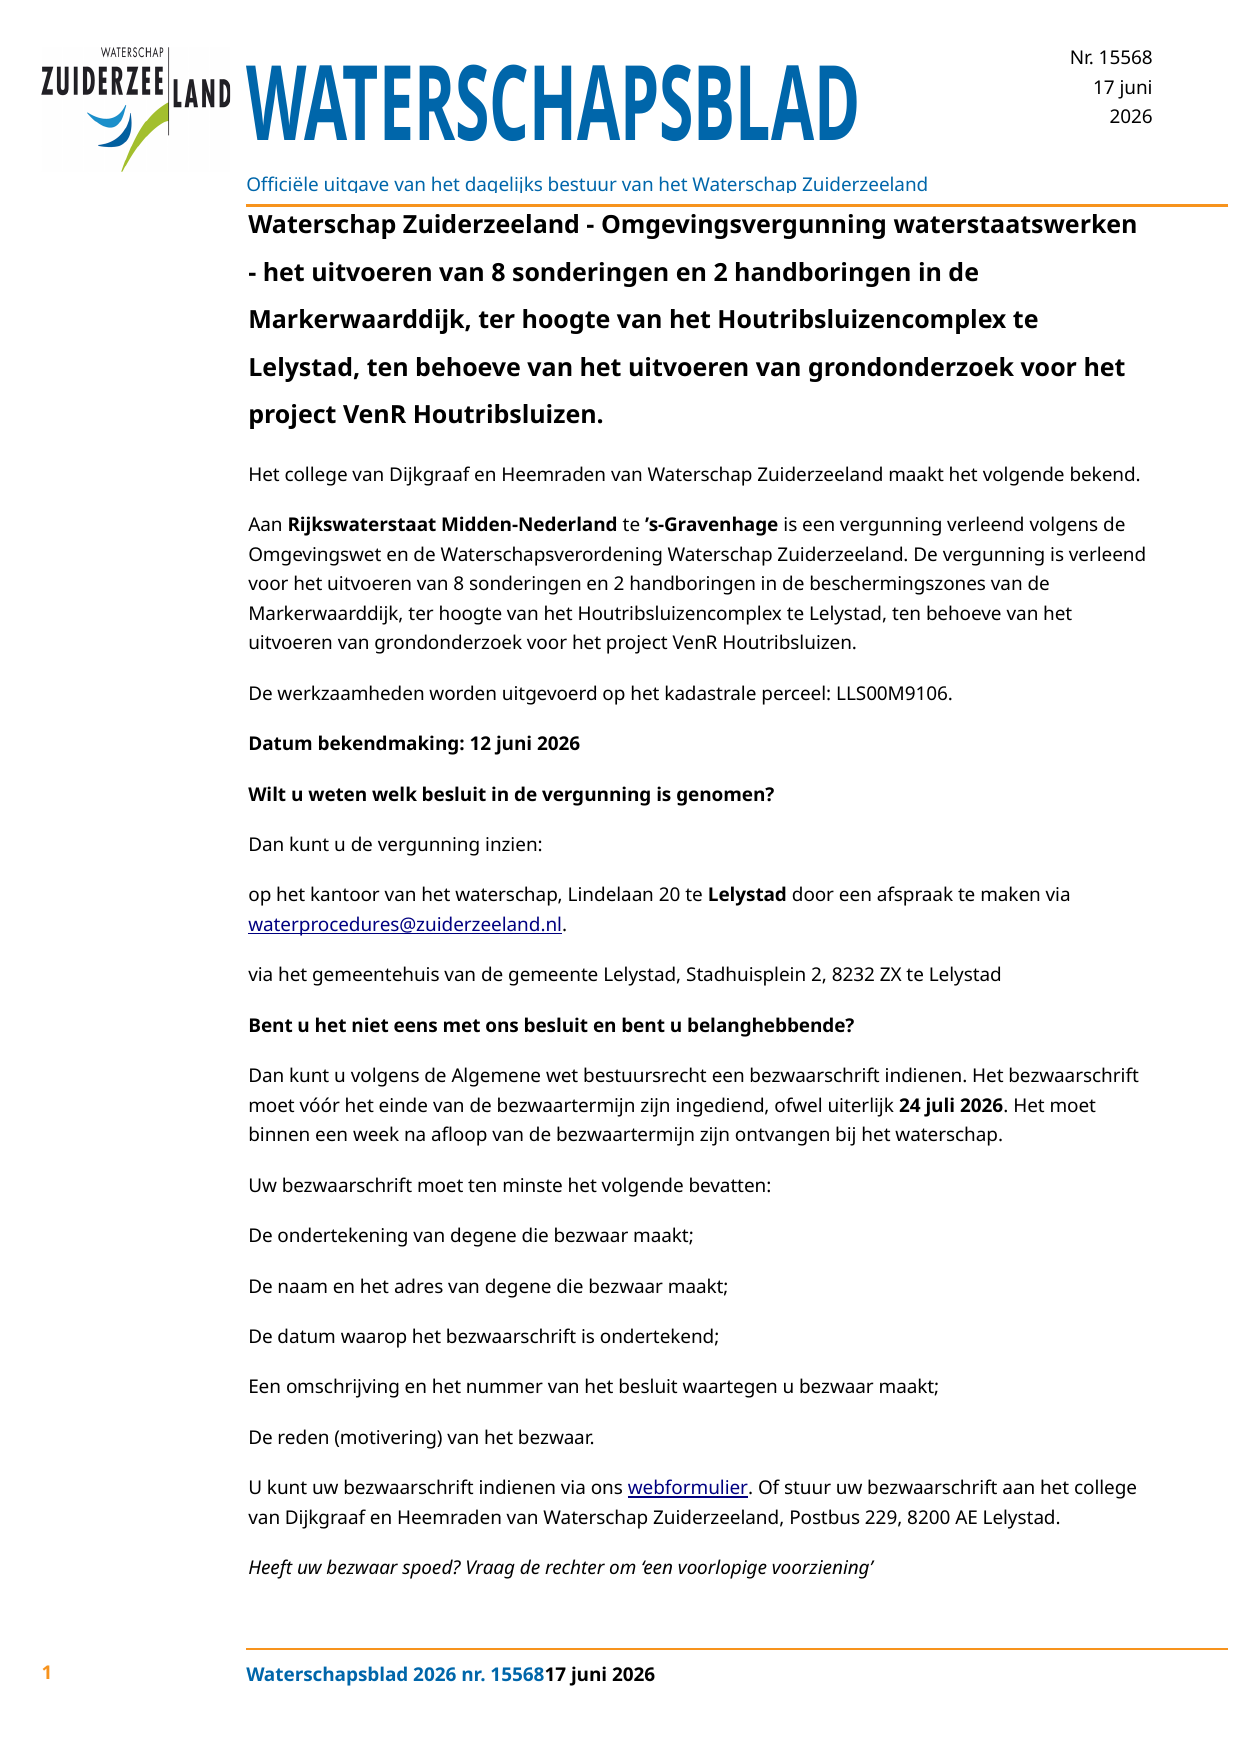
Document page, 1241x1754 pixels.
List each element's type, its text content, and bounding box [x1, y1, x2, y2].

text Datum bekendmaking: 12 juni 2026 [248, 730, 1152, 756]
text op het kantoor van het waterschap, Lindelaan 20 te Lelystad door een afspraak te maken via waterprocedures@zuiderzeeland.nl. [248, 882, 1152, 937]
text Dan kunt u de vergunning inzien: [248, 831, 1152, 857]
picture [41, 47, 231, 172]
text Wilt u weten welk besluit in de vergunning is genomen? [248, 781, 1152, 806]
text Bent u het niet eens met ons besluit en bent u belanghebbende? [248, 1012, 1152, 1038]
text De werkzaamheden worden uitgevoerd op het kadastrale perceel: LLS00M9106. [248, 680, 1152, 706]
text De ondertekening van degene die bezwaar maakt; [248, 1222, 1152, 1248]
text Waterschap Zuiderzeeland - Omgevingsvergunning waterstaatswerken - het uitvoeren van 8 sonderingen en 2 handboringen in de Markerwaarddijk, ter hoogte van het Houtribsluizencomplex te Lelystad, ten behoeve van het uitvoeren van grondonderzoek voor het project VenR Houtribsluizen. [248, 207, 1152, 431]
text Dan kunt u volgens de Algemene wet bestuursrecht een bezwaarschrift indienen. Het bezwaarschrift moet vóór het einde van de bezwaartermijn zijn ingediend, ofwel uiterlijk 24 juli 2026. Het moet binnen een week na afloop van de bezwaartermijn zijn ontvangen bij het waterschap. [248, 1062, 1152, 1147]
text Uw bezwaarschrift moet ten minste het volgende bevatten: [248, 1172, 1152, 1198]
text U kunt uw bezwaarschrift indienen via ons webformulier. Of stuur uw bezwaarschrift aan het college van Dijkgraaf en Heemraden van Waterschap Zuiderzeeland, Postbus 229, 8200 AE Lelystad. [248, 1474, 1152, 1530]
text De reden (motivering) van het bezwaar. [248, 1424, 1152, 1450]
text Een omschrijving en het nummer van het besluit waartegen u bezwaar maakt; [248, 1374, 1152, 1399]
text Aan Rijkswaterstaat Midden-Nederland te ’s-Gravenhage is een vergunning verleend volgens de Omgevingswet en de Waterschapsverordening Waterschap Zuiderzeeland. De vergunning is verleend voor het uitvoeren van 8 sonderingen en 2 handboringen in de beschermingszones van de Markerwaarddijk, ter hoogte van het Houtribsluizencomplex te Lelystad, ten behoeve van het uitvoeren van grondonderzoek voor het project VenR Houtribsluizen. [248, 511, 1152, 655]
text De naam en het adres van degene die bezwaar maakt; [248, 1273, 1152, 1298]
text via het gemeentehuis van de gemeente Lelystad, Stadhuisplein 2, 8232 ZX te Lelystad [248, 962, 1152, 987]
text Het college van Dijkgraaf en Heemraden van Waterschap Zuiderzeeland maakt het volgende bekend. [248, 461, 1152, 486]
text Heeft uw bezwaar spoed? Vraag de rechter om ‘een voorlopige voorziening’ [248, 1554, 1152, 1580]
text De datum waarop het bezwaarschrift is ondertekend; [248, 1323, 1152, 1349]
